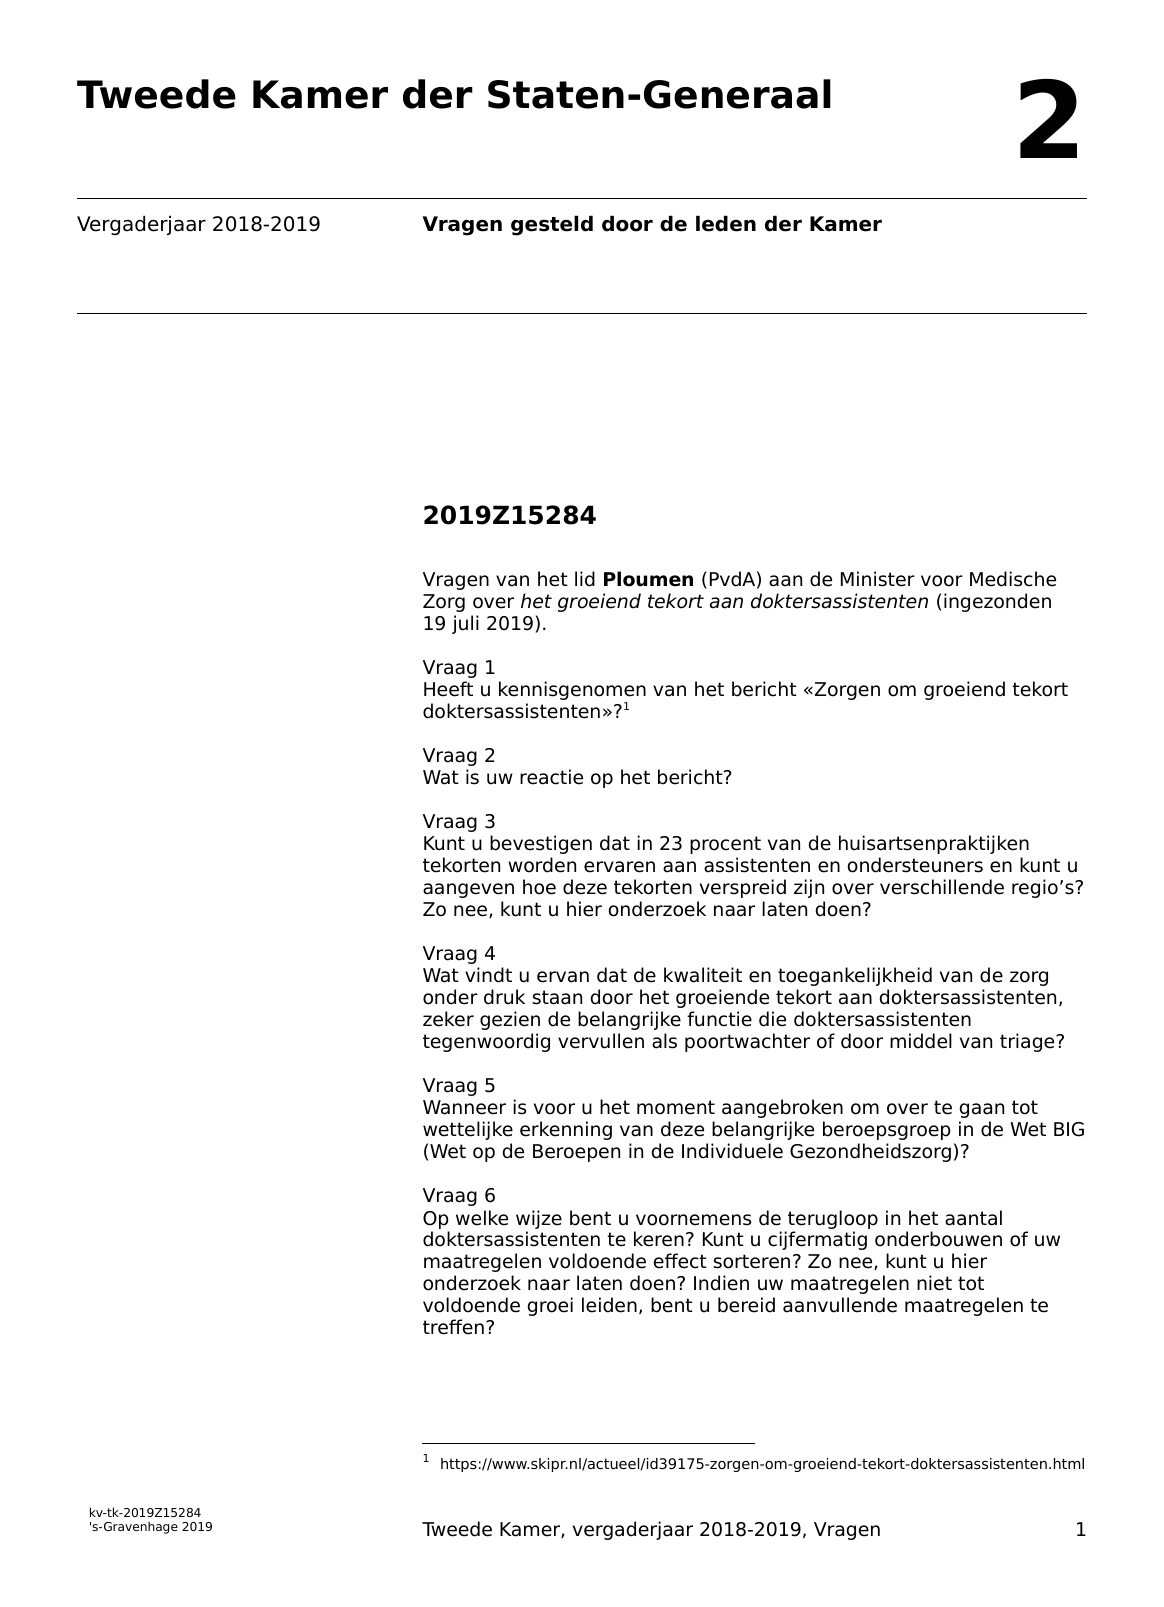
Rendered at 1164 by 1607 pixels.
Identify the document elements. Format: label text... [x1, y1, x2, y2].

table_cell Vragen gesteld door de leden der Kamer [422, 199, 1087, 313]
text Op welke wijze bent u voornemens de terugloop in het aantal doktersassistenten te keren? Kunt u cijfermatig onderbouwen of uw maatregelen voldoende effect sorteren? Zo nee, kunt u hier onderzoek naar laten doen? Indien uw maatregelen niet tot voldoende groei leiden, bent u bereid aanvullende maatregelen te treffen? [422, 1207, 1087, 1339]
text Vraag 1 [422, 657, 1087, 679]
text https://www.skipr.nl/actueel/id39175-zorgen-om-groeiend-tekort-doktersassistenten.html [422, 1452, 1087, 1474]
text Wanneer is voor u het moment aangebroken om over te gaan tot wettelijke erkenning van deze belangrijke beroepsgroep in de Wet BIG (Wet op de Beroepen in de Individuele Gezondheidszorg)? [422, 1097, 1087, 1163]
text 's-Gravenhage 2019 [88, 1520, 323, 1534]
table_header Tweede Kamer der Staten-Generaal [77, 59, 886, 198]
text Heeft u kennisgenomen van het bericht «Zorgen om groeiend tekort doktersassistenten»? [422, 679, 1087, 723]
text 2019Z15284 [422, 501, 1087, 531]
text Wat is uw reactie op het bericht? [422, 767, 1087, 789]
text Vraag 3 [422, 811, 1087, 833]
text Kunt u bevestigen dat in 23 procent van de huisartsenpraktijken tekorten worden ervaren aan assistenten en ondersteuners en kunt u aangeven hoe deze tekorten verspreid zijn over verschillende regio’s? Zo nee, kunt u hier onderzoek naar laten doen? [422, 833, 1087, 921]
text Vragen van het lid Ploumen (PvdA) aan de Minister voor Medische Zorg over het groeiend tekort aan doktersassistenten (ingezonden 19 juli 2019). [422, 569, 1087, 635]
table_cell Vergaderjaar 2018-2019 [77, 199, 422, 313]
table_header 2 [886, 59, 1087, 198]
text Vraag 2 [422, 745, 1087, 767]
text Vraag 5 [422, 1075, 1087, 1097]
text kv-tk-2019Z15284 [88, 1506, 323, 1520]
text Vraag 4 [422, 943, 1087, 965]
text Wat vindt u ervan dat de kwaliteit en toegankelijkheid van de zorg onder druk staan door het groeiende tekort aan doktersassistenten, zeker gezien de belangrijke functie die doktersassistenten tegenwoordig vervullen als poortwachter of door middel van triage? [422, 965, 1087, 1053]
text Vraag 6 [422, 1185, 1087, 1207]
